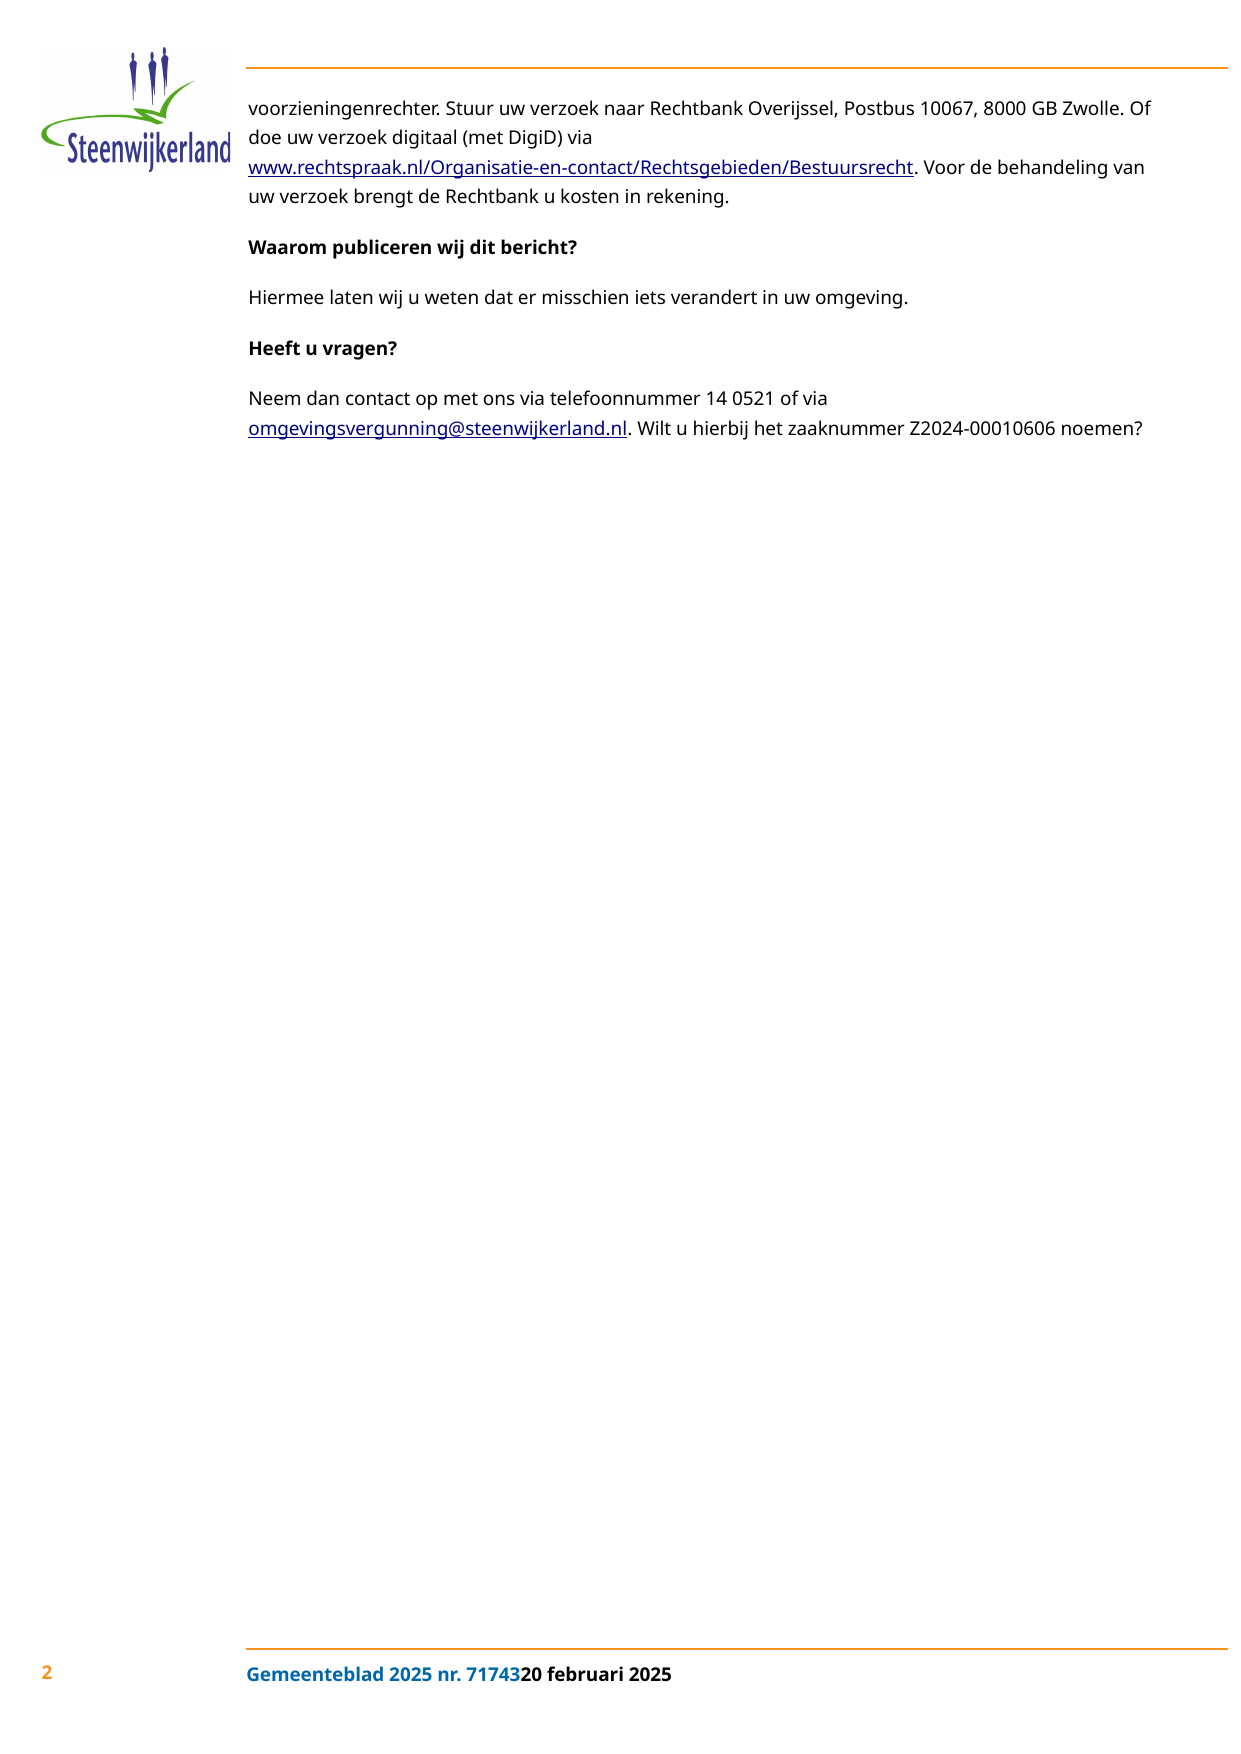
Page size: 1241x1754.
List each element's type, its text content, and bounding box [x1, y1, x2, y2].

text Heeft u vragen? [248, 335, 1152, 361]
text voorzieningenrechter. Stuur uw verzoek naar Rechtbank Overijssel, Postbus 10067, 8000 GB Zwolle. Of doe uw verzoek digitaal (met DigiD) via www.rechtspraak.nl/Organisatie-en-contact/Rechtsgebieden/Bestuursrecht. Voor de behandeling van uw verzoek brengt de Rechtbank u kosten in rekening. [248, 95, 1152, 209]
text Hiermee laten wij u weten dat er misschien iets verandert in uw omgeving. [248, 284, 1152, 310]
picture [41, 47, 231, 172]
text Neem dan contact op met ons via telefoonnummer 14 0521 of via omgevingsvergunning@steenwijkerland.nl. Wilt u hierbij het zaaknummer Z2024-00010606 noemen? [248, 385, 1152, 441]
text Waarom publiceren wij dit bericht? [248, 234, 1152, 260]
